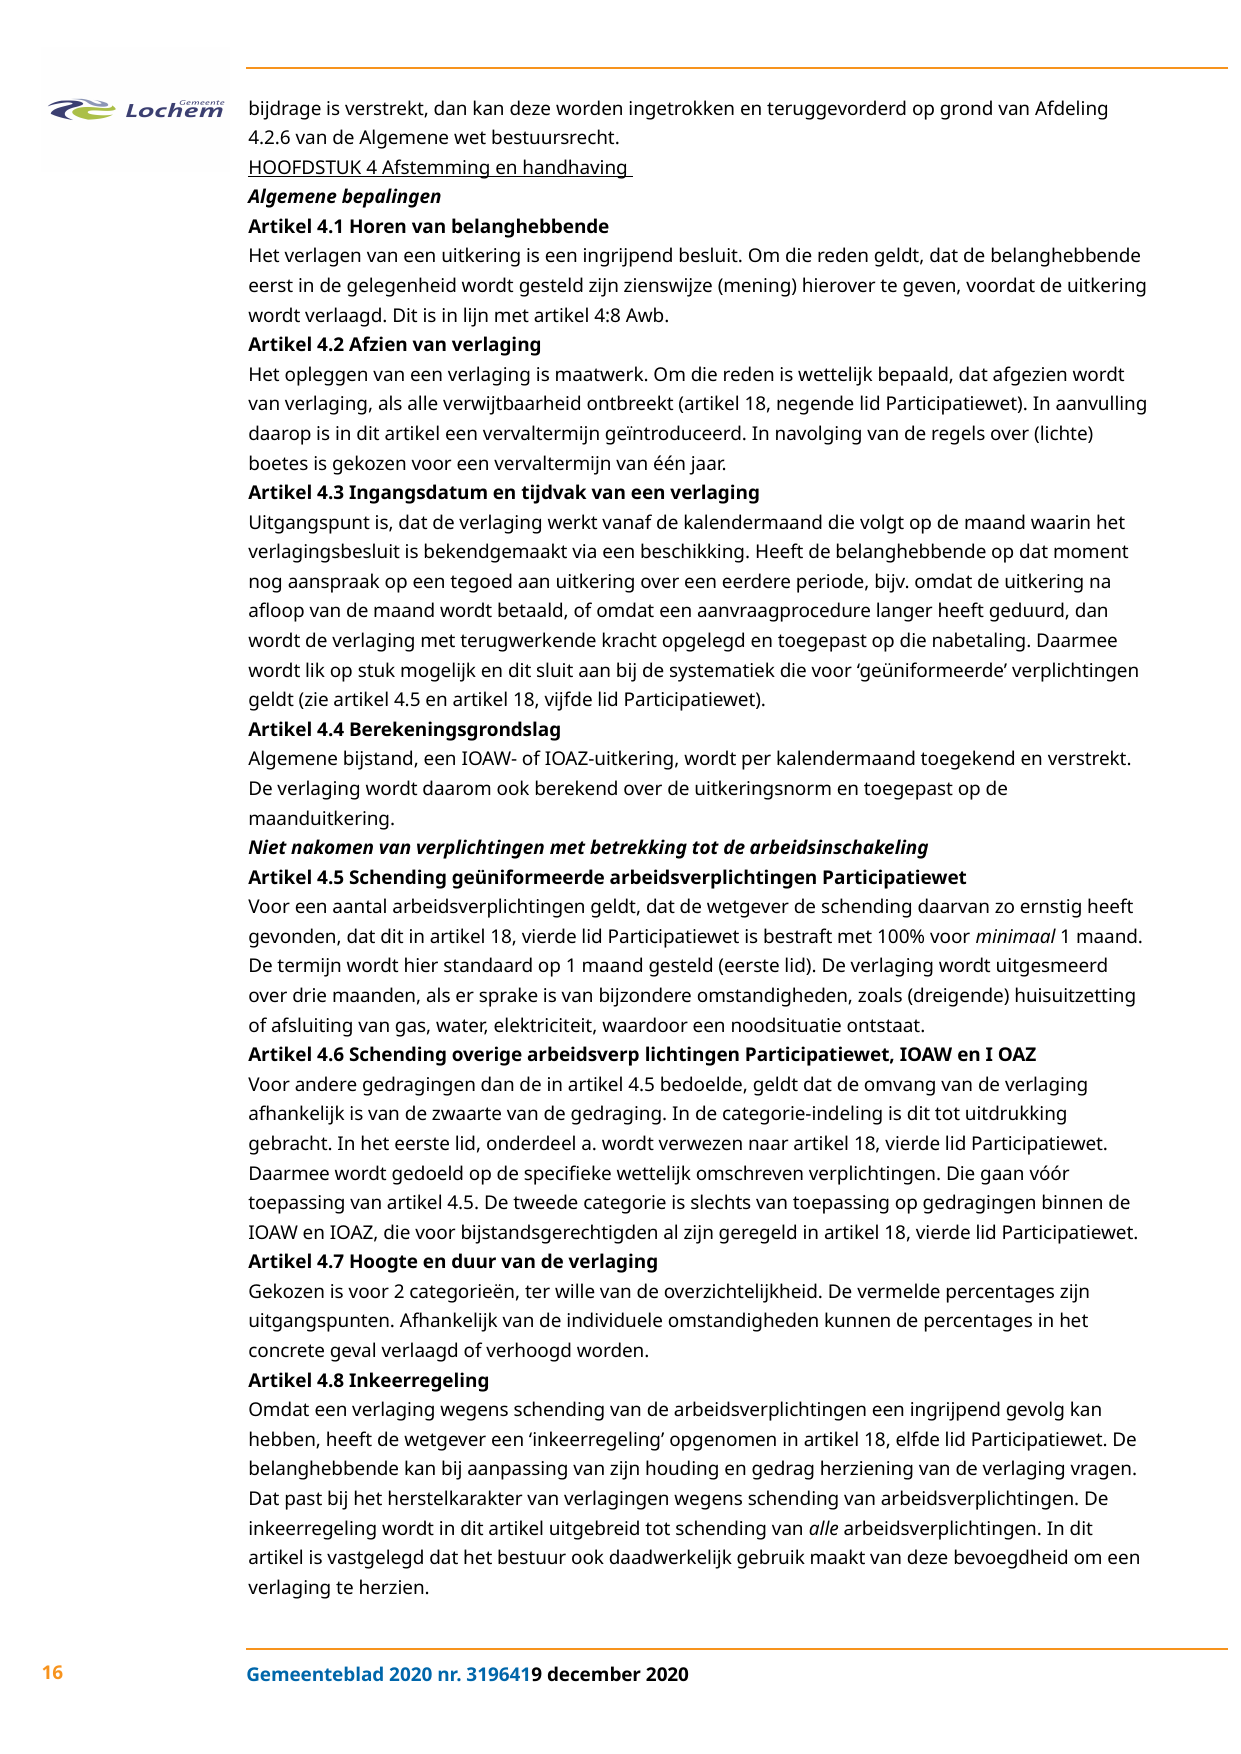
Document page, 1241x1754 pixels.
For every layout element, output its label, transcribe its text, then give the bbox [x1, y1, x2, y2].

text Artikel 4.5 Schending geüniformeerde arbeidsverplichtingen Participatiewet [248, 864, 1152, 890]
text Voor een aantal arbeidsverplichtingen geldt, dat de wetgever de schending daarvan zo ernstig heeft gevonden, dat dit in artikel 18, vierde lid Participatiewet is bestraft met 100% voor minimaal 1 maand. De termijn wordt hier standaard op 1 maand gesteld (eerste lid). De verlaging wordt uitgesmeerd over drie maanden, als er sprake is van bijzondere omstandigheden, zoals (dreigende) huisuitzetting of afsluiting van gas, water, elektriciteit, waardoor een noodsituatie ontstaat. [248, 893, 1152, 1038]
text Het opleggen van een verlaging is maatwerk. Om die reden is wettelijk bepaald, dat afgezien wordt van verlaging, als alle verwijtbaarheid ontbreekt (artikel 18, negende lid Participatiewet). In aanvulling daarop is in dit artikel een vervaltermijn geïntroduceerd. In navolging van de regels over (lichte) boetes is gekozen voor een vervaltermijn van één jaar. [248, 361, 1152, 476]
text Artikel 4.3 Ingangsdatum en tijdvak van een verlaging [248, 479, 1152, 505]
text Uitgangspunt is, dat de verlaging werkt vanaf de kalendermaand die volgt op de maand waarin het verlagingsbesluit is bekendgemaakt via een beschikking. Heeft de belanghebbende op dat moment nog aanspraak op een tegoed aan uitkering over een eerdere periode, bijv. omdat de uitkering na afloop van de maand wordt betaald, of omdat een aanvraagprocedure langer heeft geduurd, dan wordt de verlaging met terugwerkende kracht opgelegd en toegepast op die nabetaling. Daarmee wordt lik op stuk mogelijk en dit sluit aan bij de systematiek die voor ‘geüniformeerde’ verplichtingen geldt (zie artikel 4.5 en artikel 18, vijfde lid Participatiewet). [248, 509, 1152, 712]
picture [41, 47, 231, 172]
text Omdat een verlaging wegens schending van de arbeidsverplichtingen een ingrijpend gevolg kan hebben, heeft de wetgever een ‘inkeerregeling’ opgenomen in artikel 18, elfde lid Participatiewet. De belanghebbende kan bij aanpassing van zijn houding en gedrag herziening van de verlaging vragen. Dat past bij het herstelkarakter van verlagingen wegens schending van arbeidsverplichtingen. De inkeerregeling wordt in dit artikel uitgebreid tot schending van alle arbeidsverplichtingen. In dit artikel is vastgelegd dat het bestuur ook daadwerkelijk gebruik maakt van deze bevoegdheid om een verlaging te herzien. [248, 1396, 1152, 1600]
text Gekozen is voor 2 categorieën, ter wille van de overzichtelijkheid. De vermelde percentages zijn uitgangspunten. Afhankelijk van de individuele omstandigheden kunnen de percentages in het concrete geval verlaagd of verhoogd worden. [248, 1278, 1152, 1363]
text bijdrage is verstrekt, dan kan deze worden ingetrokken en teruggevorderd op grond van Afdeling 4.2.6 van de Algemene wet bestuursrecht. [248, 95, 1152, 150]
text Het verlagen van een uitkering is een ingrijpend besluit. Om die reden geldt, dat de belanghebbende eerst in de gelegenheid wordt gesteld zijn zienswijze (mening) hierover te geven, voordat de uitkering wordt verlaagd. Dit is in lijn met artikel 4:8 Awb. [248, 243, 1152, 328]
text Niet nakomen van verplichtingen met betrekking tot de arbeidsinschakeling [248, 834, 1152, 860]
text Voor andere gedragingen dan de in artikel 4.5 bedoelde, geldt dat de omvang van de verlaging afhankelijk is van de zwaarte van de gedraging. In de categorie-indeling is dit tot uitdrukking gebracht. In het eerste lid, onderdeel a. wordt verwezen naar artikel 18, vierde lid Participatiewet. Daarmee wordt gedoeld op de specifieke wettelijk omschreven verplichtingen. Die gaan vóór toepassing van artikel 4.5. De tweede categorie is slechts van toepassing op gedragingen binnen de IOAW en IOAZ, die voor bijstandsgerechtigden al zijn geregeld in artikel 18, vierde lid Participatiewet. [248, 1071, 1152, 1245]
text Artikel 4.8 Inkeerregeling [248, 1367, 1152, 1393]
text Artikel 4.7 Hoogte en duur van de verlaging [248, 1248, 1152, 1274]
text HOOFDSTUK 4 Afstemming en handhaving [248, 154, 1152, 180]
text Artikel 4.2 Afzien van verlaging [248, 331, 1152, 357]
text Artikel 4.1 Horen van belanghebbende [248, 213, 1152, 239]
text Artikel 4.4 Berekeningsgrondslag [248, 716, 1152, 742]
text Artikel 4.6 Schending overige arbeidsverp lichtingen Participatiewet, IOAW en I OAZ [248, 1041, 1152, 1067]
text Algemene bijstand, een IOAW- of IOAZ-uitkering, wordt per kalendermaand toegekend en verstrekt. De verlaging wordt daarom ook berekend over de uitkeringsnorm en toegepast op de maanduitkering. [248, 746, 1152, 831]
text Algemene bepalingen [248, 183, 1152, 209]
